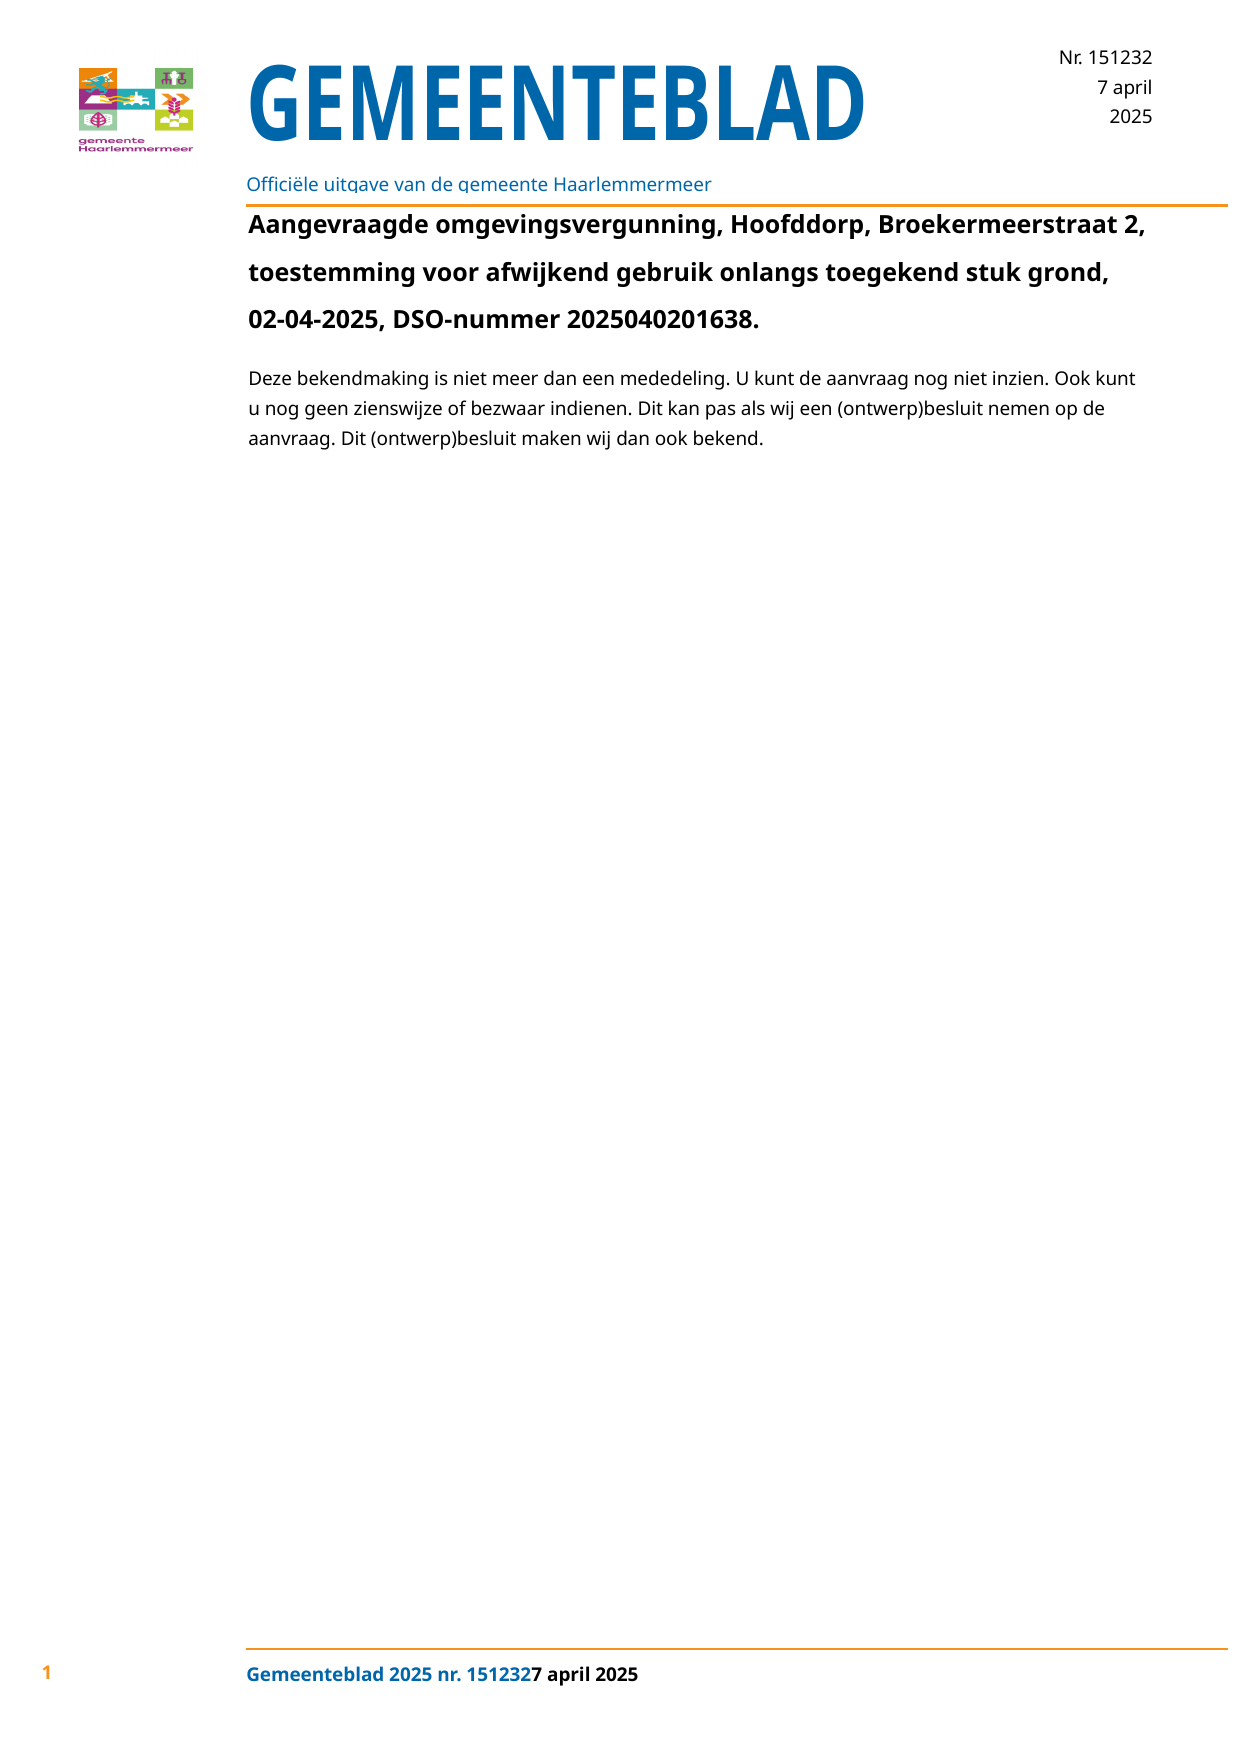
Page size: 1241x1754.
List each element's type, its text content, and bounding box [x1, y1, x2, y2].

text Deze bekendmaking is niet meer dan een mededeling. U kunt de aanvraag nog niet inzien. Ook kunt u nog geen zienswijze of bezwaar indienen. Dit kan pas als wij een (ontwerp)besluit nemen op de aanvraag. Dit (ontwerp)besluit maken wij dan ook bekend. [248, 366, 1152, 450]
picture [41, 47, 231, 172]
text Aangevraagde omgevingsvergunning, Hoofddorp, Broekermeerstraat 2, toestemming voor afwijkend gebruik onlangs toegekend stuk grond, 02-04-2025, DSO-nummer 2025040201638. [248, 207, 1152, 336]
